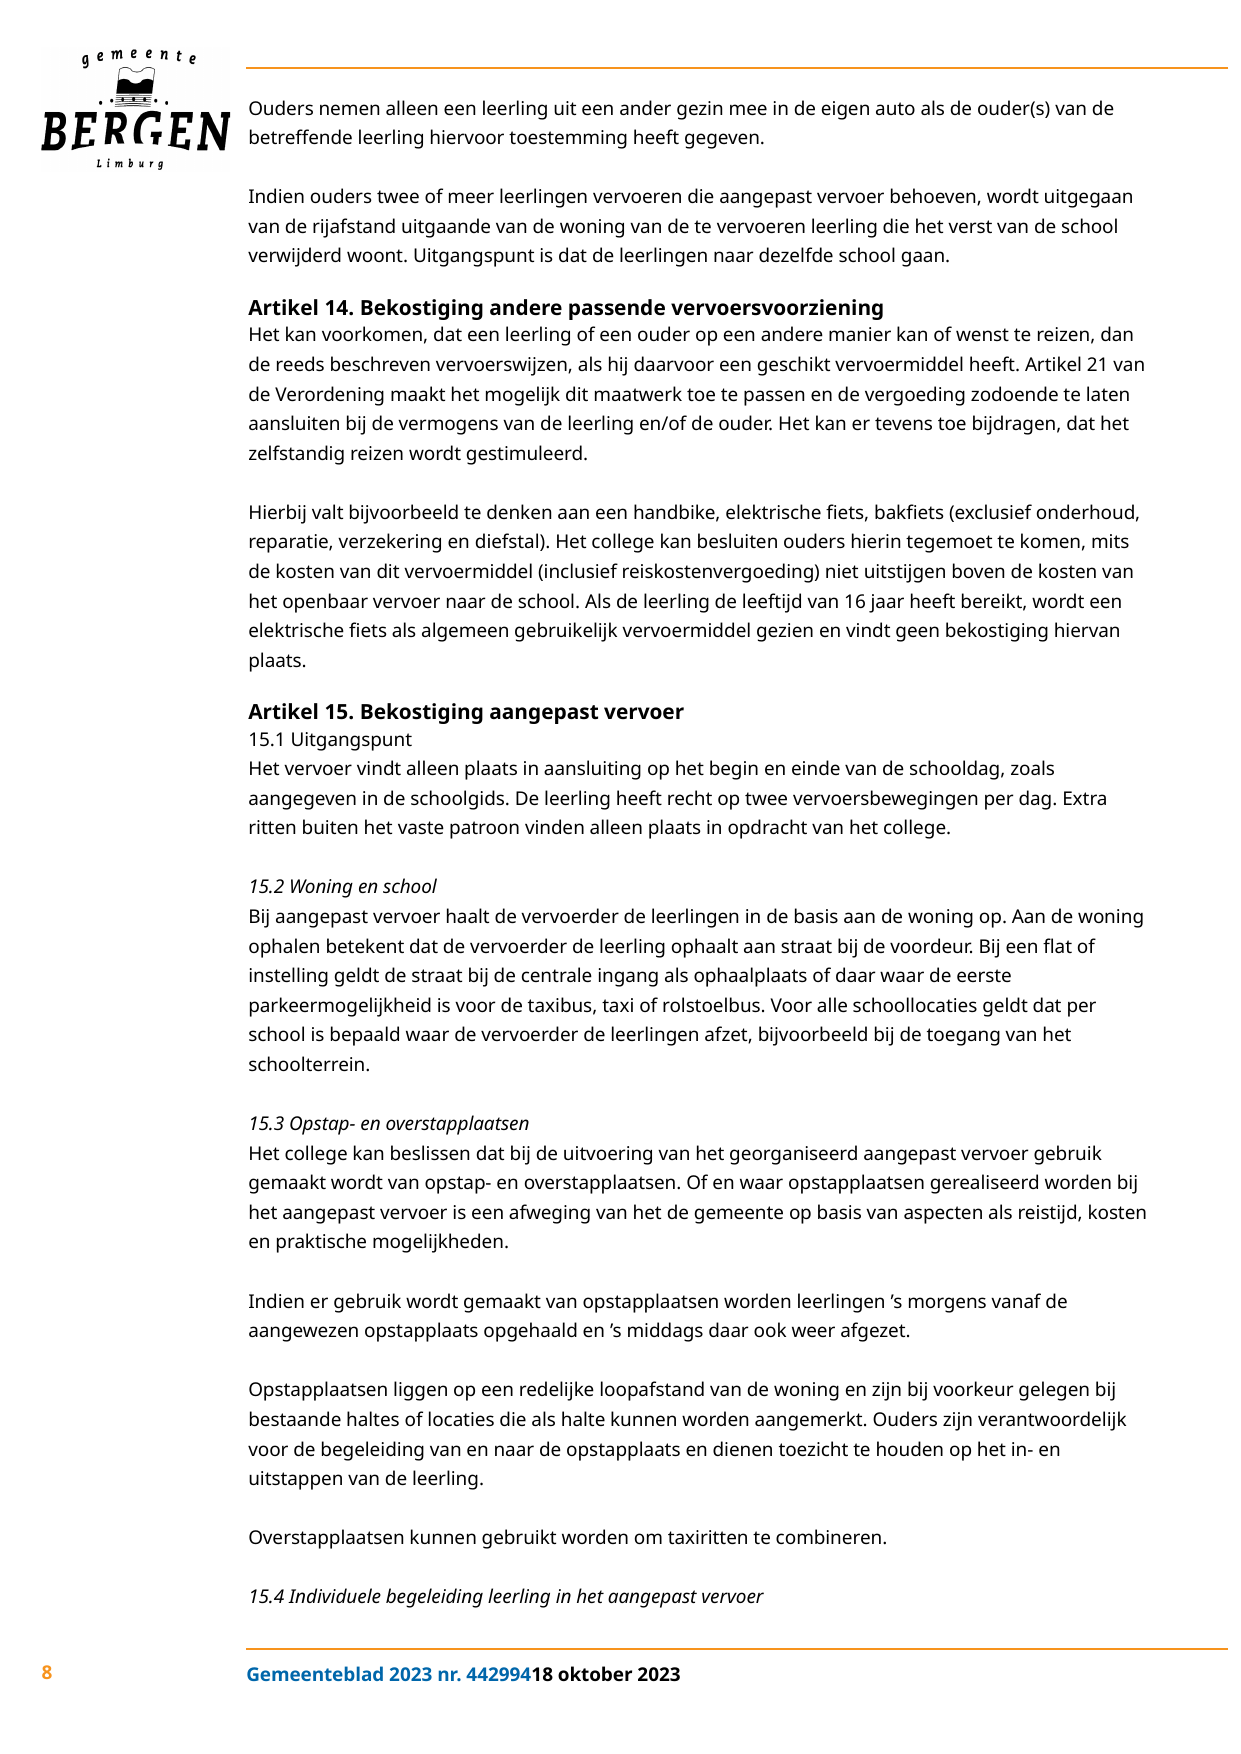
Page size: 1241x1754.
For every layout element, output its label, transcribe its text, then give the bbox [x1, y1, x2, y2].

text Bij aangepast vervoer haalt de vervoerder de leerlingen in de basis aan de woning op. Aan de woning ophalen betekent dat de vervoerder de leerling ophaalt aan straat bij de voordeur. Bij een flat of instelling geldt de straat bij de centrale ingang als ophaalplaats of daar waar de eerste parkeermogelijkheid is voor de taxibus, taxi of rolstoelbus. Voor alle schoollocaties geldt dat per school is bepaald waar de vervoerder de leerlingen afzet, bijvoorbeeld bij de toegang van het schoolterrein. [248, 903, 1152, 1077]
text Opstapplaatsen liggen op een redelijke loopafstand van de woning en zijn bij voorkeur gelegen bij bestaande haltes of locaties die als halte kunnen worden aangemerkt. Ouders zijn verantwoordelijk voor de begeleiding van en naar de opstapplaats en dienen toezicht te houden op het in- en uitstappen van de leerling. [248, 1377, 1152, 1491]
text 15.3 Opstap- en overstapplaatsen [248, 1110, 1152, 1136]
text Indien ouders twee of meer leerlingen vervoeren die aangepast vervoer behoeven, wordt uitgegaan van de rijafstand uitgaande van de woning van de te vervoeren leerling die het verst van de school verwijderd woont. Uitgangspunt is dat de leerlingen naar dezelfde school gaan. [248, 183, 1152, 268]
text Het kan voorkomen, dat een leerling of een ouder op een andere manier kan of wenst te reizen, dan de reeds beschreven vervoerswijzen, als hij daarvoor een geschikt vervoermiddel heeft. Artikel 21 van de Verordening maakt het mogelijk dit maatwerk toe te passen en de vergoeding zodoende te laten aansluiten bij de vermogens van de leerling en/of de ouder. Het kan er tevens toe bijdragen, dat het zelfstandig reizen wordt gestimuleerd. [248, 322, 1152, 466]
text Ouders nemen alleen een leerling uit een ander gezin mee in de eigen auto als de ouder(s) van de betreffende leerling hiervoor toestemming heeft gegeven. [248, 95, 1152, 150]
text Artikel 14. Bekostiging andere passende vervoersvoorziening [248, 293, 1152, 322]
text 15.2 Woning en school [248, 874, 1152, 899]
text Artikel 15. Bekostiging aangepast vervoer [248, 697, 1152, 726]
text 15.1 Uitgangspunt [248, 726, 1152, 752]
text 15.4 Individuele begeleiding leerling in het aangepast vervoer [248, 1584, 1152, 1609]
text Hierbij valt bijvoorbeeld te denken aan een handbike, elektrische fiets, bakfiets (exclusief onderhoud, reparatie, verzekering en diefstal). Het college kan besluiten ouders hierin tegemoet te komen, mits de kosten van dit vervoermiddel (inclusief reiskostenvergoeding) niet uitstijgen boven de kosten van het openbaar vervoer naar de school. Als de leerling de leeftijd van 16 jaar heeft bereikt, wordt een elektrische fiets als algemeen gebruikelijk vervoermiddel gezien en vindt geen bekostiging hiervan plaats. [248, 499, 1152, 673]
text Overstapplaatsen kunnen gebruikt worden om taxiritten te combineren. [248, 1524, 1152, 1550]
picture [41, 47, 231, 172]
text Het college kan beslissen dat bij de uitvoering van het georganiseerd aangepast vervoer gebruik gemaakt wordt van opstap- en overstapplaatsen. Of en waar opstapplaatsen gerealiseerd worden bij het aangepast vervoer is een afweging van het de gemeente op basis van aspecten als reistijd, kosten en praktische mogelijkheden. [248, 1140, 1152, 1254]
text Indien er gebruik wordt gemaakt van opstapplaatsen worden leerlingen ’s morgens vanaf de aangewezen opstapplaats opgehaald en ’s middags daar ook weer afgezet. [248, 1288, 1152, 1343]
text Het vervoer vindt alleen plaats in aansluiting op het begin en einde van de schooldag, zoals aangegeven in de schoolgids. De leerling heeft recht op twee vervoersbewegingen per dag. Extra ritten buiten het vaste patroon vinden alleen plaats in opdracht van het college. [248, 755, 1152, 840]
